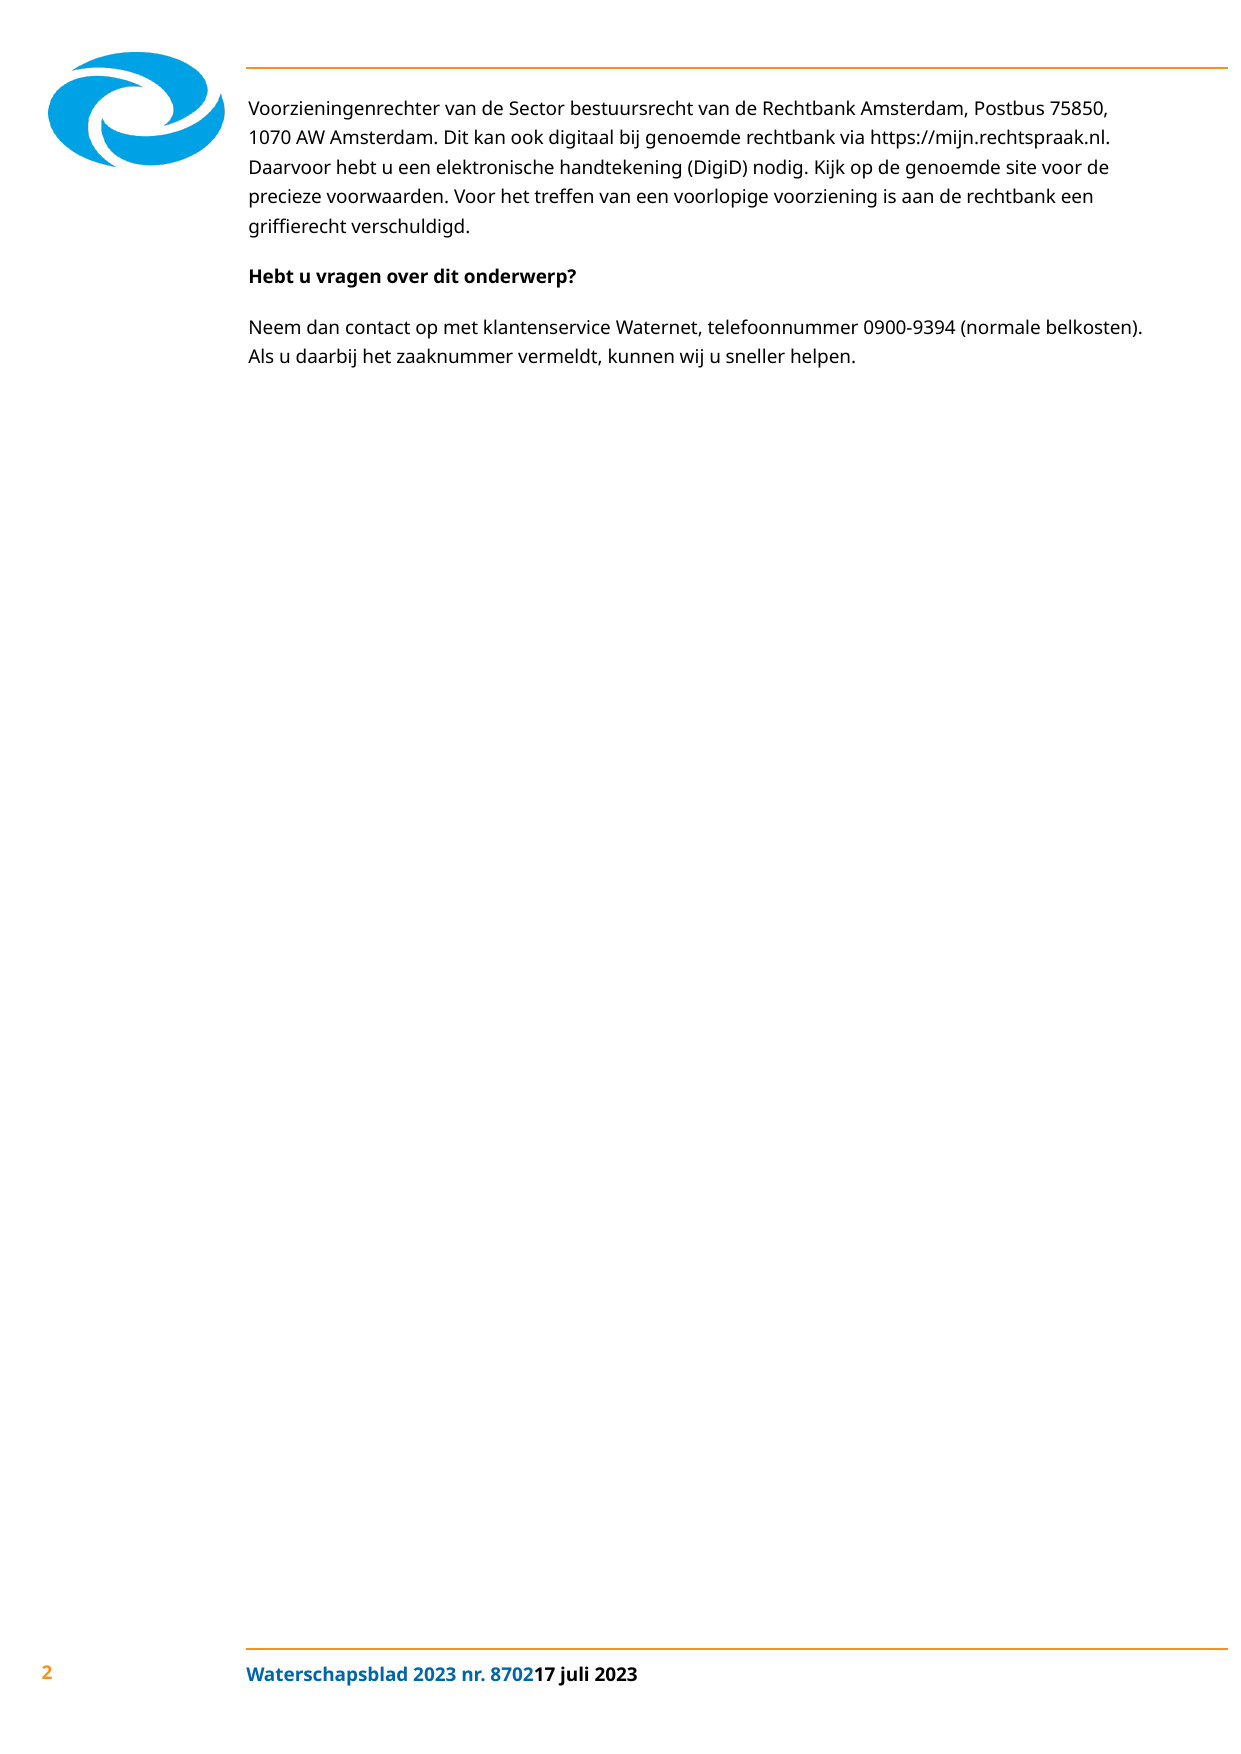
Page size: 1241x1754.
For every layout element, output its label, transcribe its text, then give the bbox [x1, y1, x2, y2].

text Hebt u vragen over dit onderwerp? [248, 263, 1152, 289]
text Neem dan contact op met klantenservice Waternet, telefoonnummer 0900-9394 (normale belkosten). Als u daarbij het zaaknummer vermeldt, kunnen wij u sneller helpen. [248, 314, 1152, 369]
text Voorzieningenrechter van de Sector bestuursrecht van de Rechtbank Amsterdam, Postbus 75850, 1070 AW Amsterdam. Dit kan ook digitaal bij genoemde rechtbank via https://mijn.rechtspraak.nl. Daarvoor hebt u een elektronische handtekening (DigiD) nodig. Kijk op de genoemde site voor de precieze voorwaarden. Voor het treffen van een voorlopige voorziening is aan de rechtbank een griffierecht verschuldigd. [248, 95, 1152, 239]
picture [41, 47, 231, 172]
